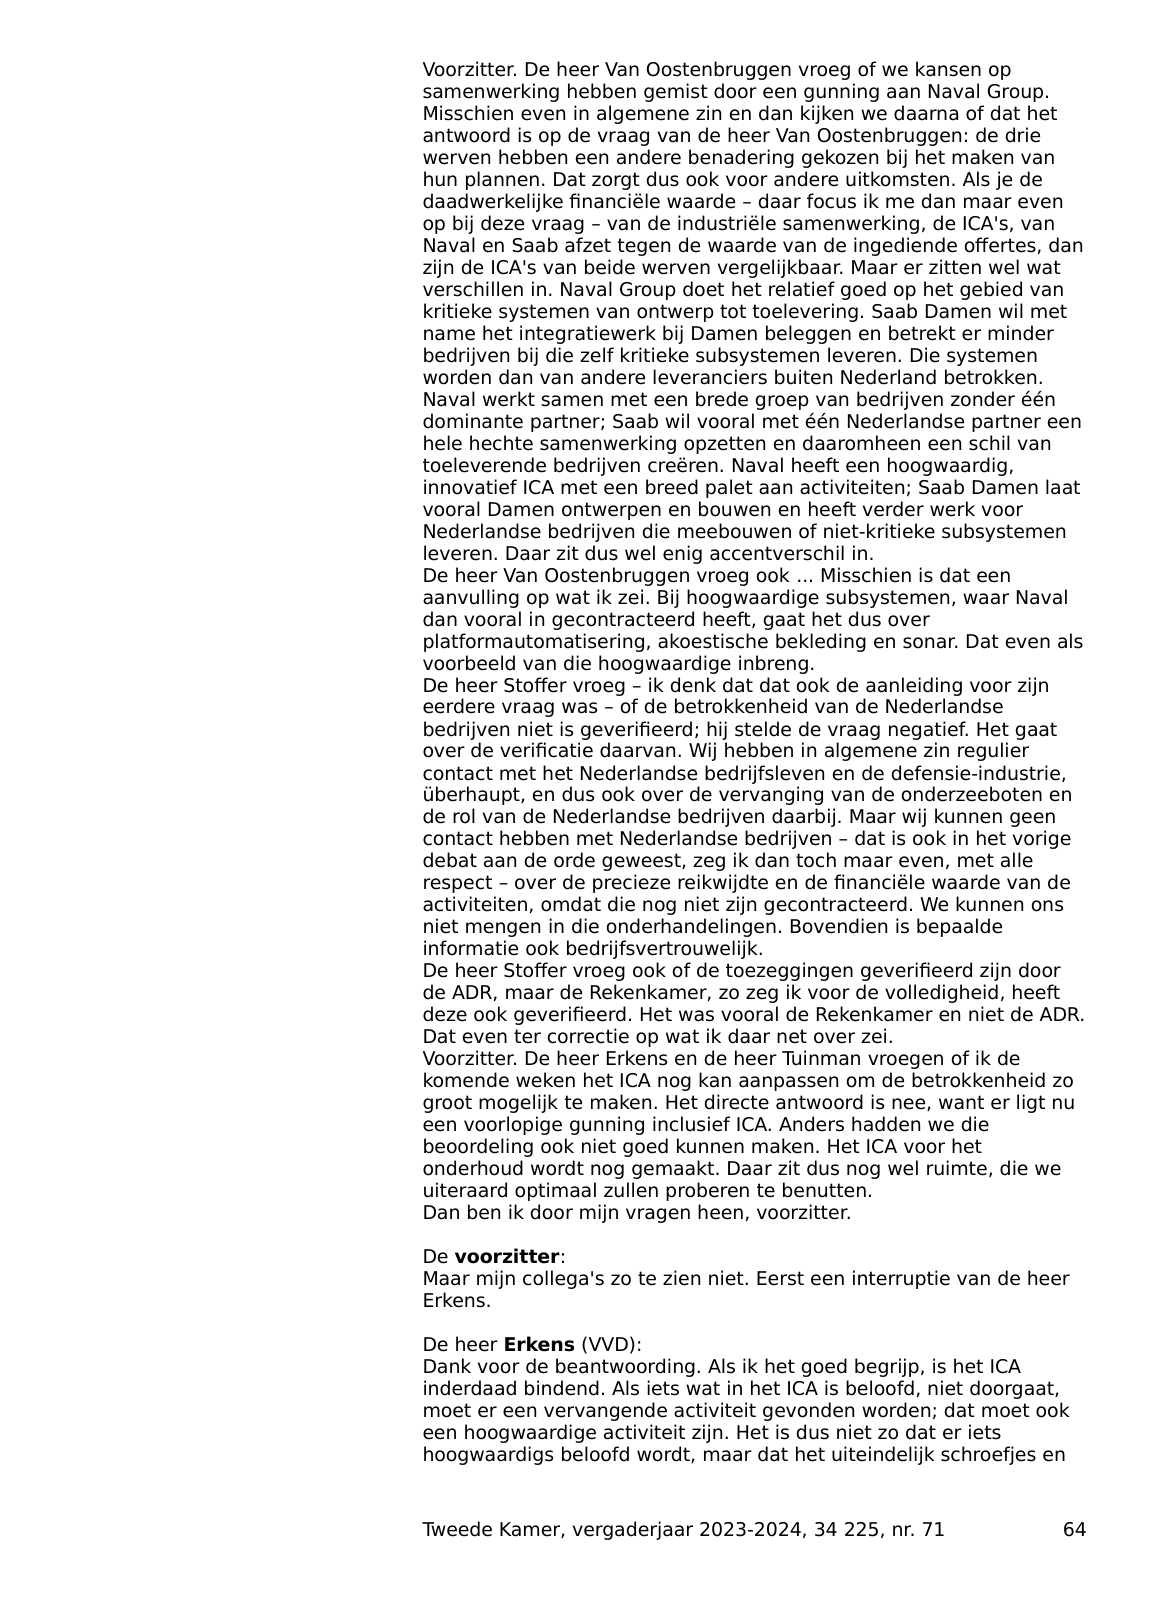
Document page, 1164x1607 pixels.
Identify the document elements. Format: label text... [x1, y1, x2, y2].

text Voorzitter. De heer Erkens en de heer Tuinman vroegen of ik de komende weken het ICA nog kan aanpassen om de betrokkenheid zo groot mogelijk te maken. Het directe antwoord is nee, want er ligt nu een voorlopige gunning inclusief ICA. Anders hadden we die beoordeling ook niet goed kunnen maken. Het ICA voor het onderhoud wordt nog gemaakt. Daar zit dus nog wel ruimte, die we uiteraard optimaal zullen proberen te benutten. [422, 1048, 1087, 1202]
text De heer Stoffer vroeg ook of de toezeggingen geverifieerd zijn door de ADR, maar de Rekenkamer, zo zeg ik voor de volledigheid, heeft deze ook geverifieerd. Het was vooral de Rekenkamer en niet de ADR. Dat even ter correctie op wat ik daar net over zei. [422, 960, 1087, 1048]
text De voorzitter: [422, 1246, 1087, 1268]
text De heer Stoffer vroeg – ik denk dat dat ook de aanleiding voor zijn eerdere vraag was – of de betrokkenheid van de Nederlandse bedrijven niet is geverifieerd; hij stelde de vraag negatief. Het gaat over de verificatie daarvan. Wij hebben in algemene zin regulier contact met het Nederlandse bedrijfsleven en de defensie-industrie, überhaupt, en dus ook over de vervanging van de onderzeeboten en de rol van de Nederlandse bedrijven daarbij. Maar wij kunnen geen contact hebben met Nederlandse bedrijven – dat is ook in het vorige debat aan de orde geweest, zeg ik dan toch maar even, met alle respect – over de precieze reikwijdte en de financiële waarde van de activiteiten, omdat die nog niet zijn gecontracteerd. We kunnen ons niet mengen in die onderhandelingen. Bovendien is bepaalde informatie ook bedrijfsvertrouwelijk. [422, 674, 1087, 960]
text De heer Van Oostenbruggen vroeg ook ... Misschien is dat een aanvulling op wat ik zei. Bij hoogwaardige subsystemen, waar Naval dan vooral in gecontracteerd heeft, gaat het dus over platformautomatisering, akoestische bekleding en sonar. Dat even als voorbeeld van die hoogwaardige inbreng. [422, 564, 1087, 674]
text De heer Erkens (VVD): [422, 1334, 1087, 1356]
text Dan ben ik door mijn vragen heen, voorzitter. [422, 1202, 1087, 1224]
text Maar mijn collega's zo te zien niet. Eerst een interruptie van de heer Erkens. [422, 1268, 1087, 1312]
text Voorzitter. De heer Van Oostenbruggen vroeg of we kansen op samenwerking hebben gemist door een gunning aan Naval Group. Misschien even in algemene zin en dan kijken we daarna of dat het antwoord is op de vraag van de heer Van Oostenbruggen: de drie werven hebben een andere benadering gekozen bij het maken van hun plannen. Dat zorgt dus ook voor andere uitkomsten. Als je de daadwerkelijke financiële waarde – daar focus ik me dan maar even op bij deze vraag – van de industriële samenwerking, de ICA's, van Naval en Saab afzet tegen de waarde van de ingediende offertes, dan zijn de ICA's van beide werven vergelijkbaar. Maar er zitten wel wat verschillen in. Naval Group doet het relatief goed op het gebied van kritieke systemen van ontwerp tot toelevering. Saab Damen wil met name het integratiewerk bij Damen beleggen en betrekt er minder bedrijven bij die zelf kritieke subsystemen leveren. Die systemen worden dan van andere leveranciers buiten Nederland betrokken. Naval werkt samen met een brede groep van bedrijven zonder één dominante partner; Saab wil vooral met één Nederlandse partner een hele hechte samenwerking opzetten en daaromheen een schil van toeleverende bedrijven creëren. Naval heeft een hoogwaardig, innovatief ICA met een breed palet aan activiteiten; Saab Damen laat vooral Damen ontwerpen en bouwen en heeft verder werk voor Nederlandse bedrijven die meebouwen of niet-kritieke subsystemen leveren. Daar zit dus wel enig accentverschil in. [422, 59, 1087, 564]
text Dank voor de beantwoording. Als ik het goed begrijp, is het ICA inderdaad bindend. Als iets wat in het ICA is beloofd, niet doorgaat, moet er een vervangende activiteit gevonden worden; dat moet ook een hoogwaardige activiteit zijn. Het is dus niet zo dat er iets hoogwaardigs beloofd wordt, maar dat het uiteindelijk schroefjes en [422, 1356, 1087, 1466]
